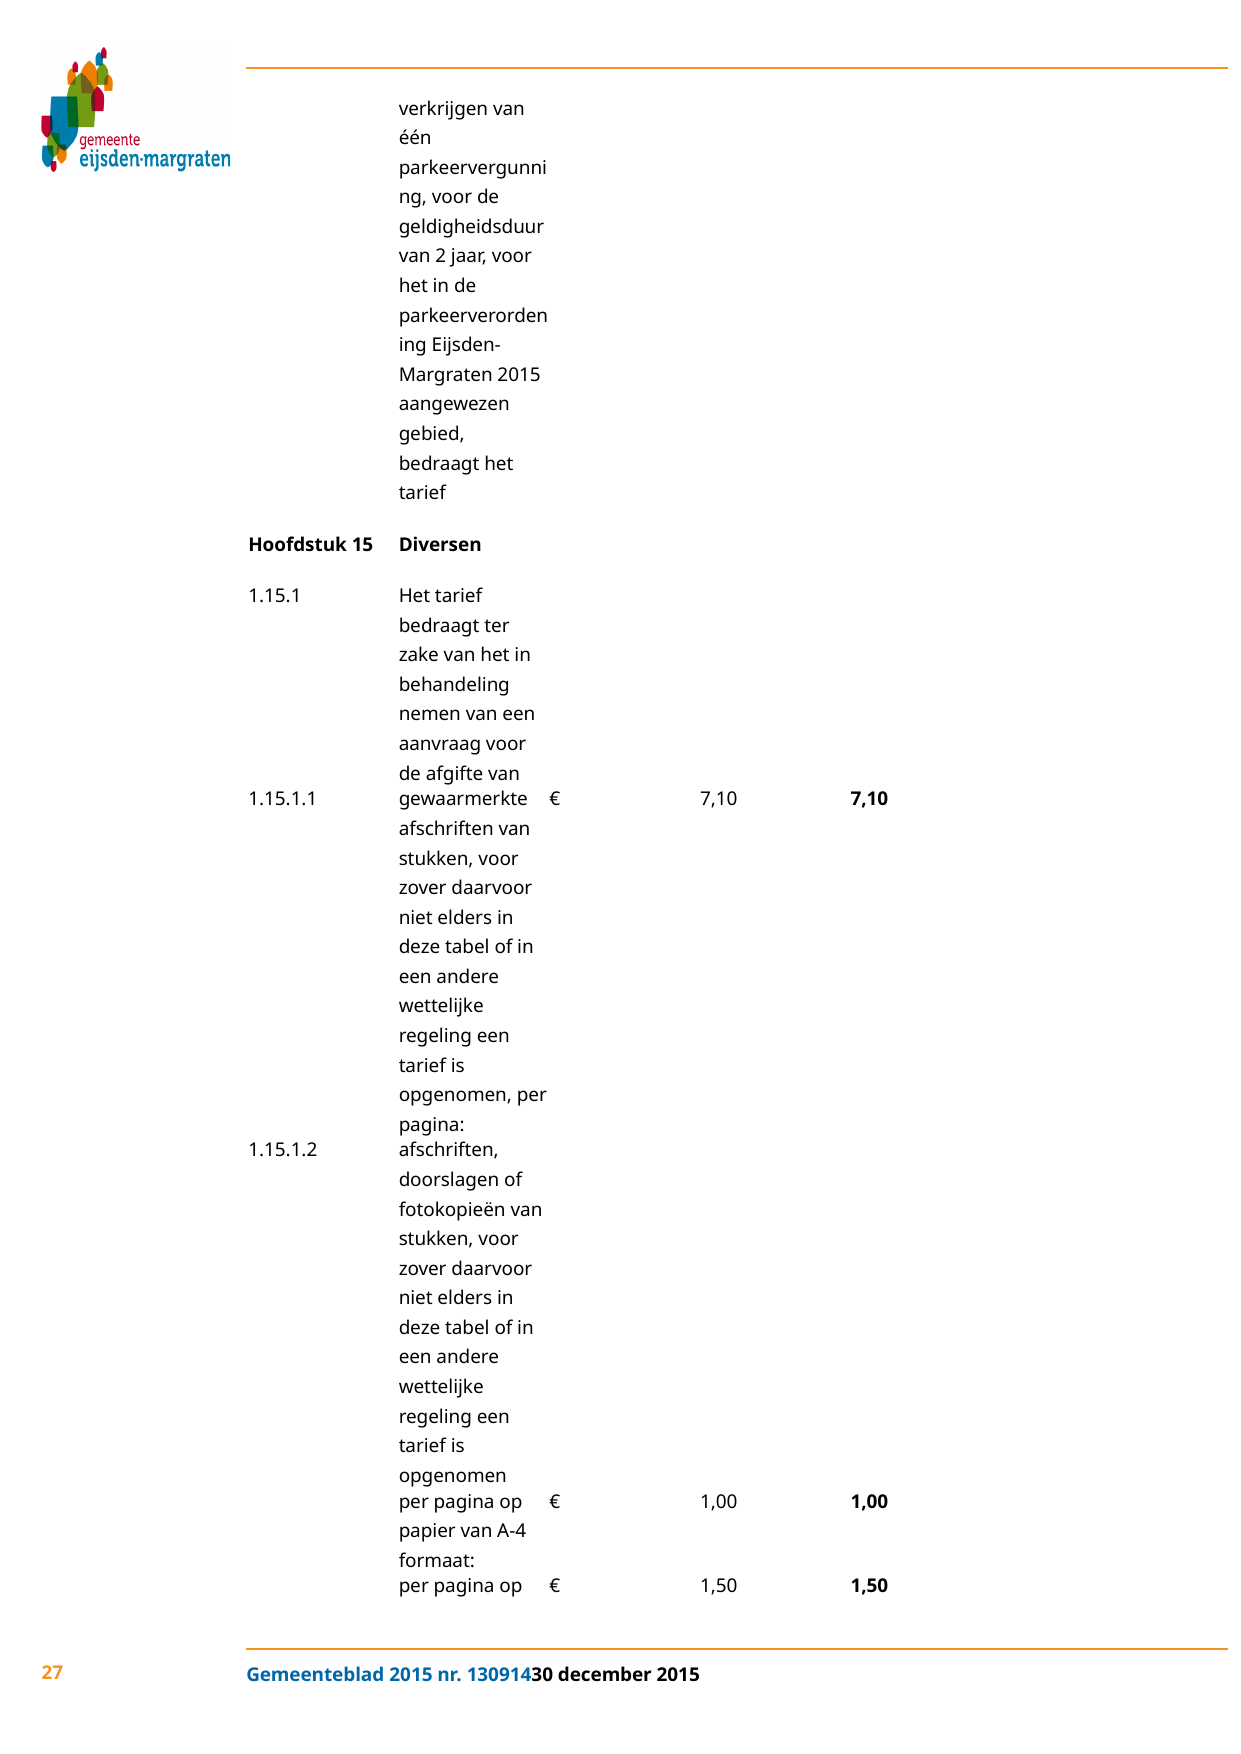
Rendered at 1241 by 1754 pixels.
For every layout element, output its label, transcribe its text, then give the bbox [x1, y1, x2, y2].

table_cell [700, 531, 850, 557]
table_cell [700, 582, 850, 786]
table_cell Diversen [399, 531, 549, 557]
table_cell per pagina op [399, 1573, 549, 1598]
table_cell € [549, 786, 700, 1137]
table_cell [248, 1573, 398, 1598]
table_cell 1,00 [700, 1488, 850, 1573]
table_cell [850, 505, 1001, 531]
table_cell 7,10 [850, 786, 1001, 1137]
table_cell [549, 557, 700, 582]
table_cell 1,50 [700, 1573, 850, 1598]
table_cell afschriften, doorslagen of fotokopieën van stukken, voor zover daarvoor niet elders in deze tabel of in een andere wettelijke regeling een tarief is opgenomen [399, 1137, 549, 1488]
table_cell [399, 557, 549, 582]
table_cell Hoofdstuk 15 [248, 531, 398, 557]
table_cell 1.15.1.2 [248, 1137, 398, 1488]
table_cell [850, 1137, 1001, 1488]
table_cell [549, 1137, 700, 1488]
table_cell [549, 531, 700, 557]
table_cell verkrijgen van één parkeervergunning, voor de geldigheidsduur van 2 jaar, voor het in de parkeerverordening Eijsden-Margraten 2015 aangewezen gebied, bedraagt het tarief [399, 95, 549, 505]
table_cell [700, 95, 850, 505]
table_cell Het tarief bedraagt ter zake van het in behandeling nemen van een aanvraag voor de afgifte van [399, 582, 549, 786]
table_cell per pagina op papier van A-4 formaat: [399, 1488, 549, 1573]
table_cell [248, 95, 398, 505]
table_cell 7,10 [700, 786, 850, 1137]
table_cell [549, 505, 700, 531]
table_cell 1,50 [850, 1573, 1001, 1598]
table_cell [549, 95, 700, 505]
table_cell [248, 505, 398, 531]
table_cell [850, 95, 1001, 505]
table_cell [700, 557, 850, 582]
table_cell [700, 505, 850, 531]
table_cell [850, 531, 1001, 557]
table_cell € [549, 1573, 700, 1598]
table_cell [850, 557, 1001, 582]
table_cell [549, 582, 700, 786]
table_cell [700, 1137, 850, 1488]
table_cell [399, 505, 549, 531]
table_cell gewaarmerkte afschriften van stukken, voor zover daarvoor niet elders in deze tabel of in een andere wettelijke regeling een tarief is opgenomen, per pagina: [399, 786, 549, 1137]
table_cell € [549, 1488, 700, 1573]
table_cell 1.15.1 [248, 582, 398, 786]
table_cell [248, 557, 398, 582]
table_cell [850, 582, 1001, 786]
table_cell 1.15.1.1 [248, 786, 398, 1137]
table_cell 1,00 [850, 1488, 1001, 1573]
table_cell [248, 1488, 398, 1573]
picture [41, 47, 231, 172]
